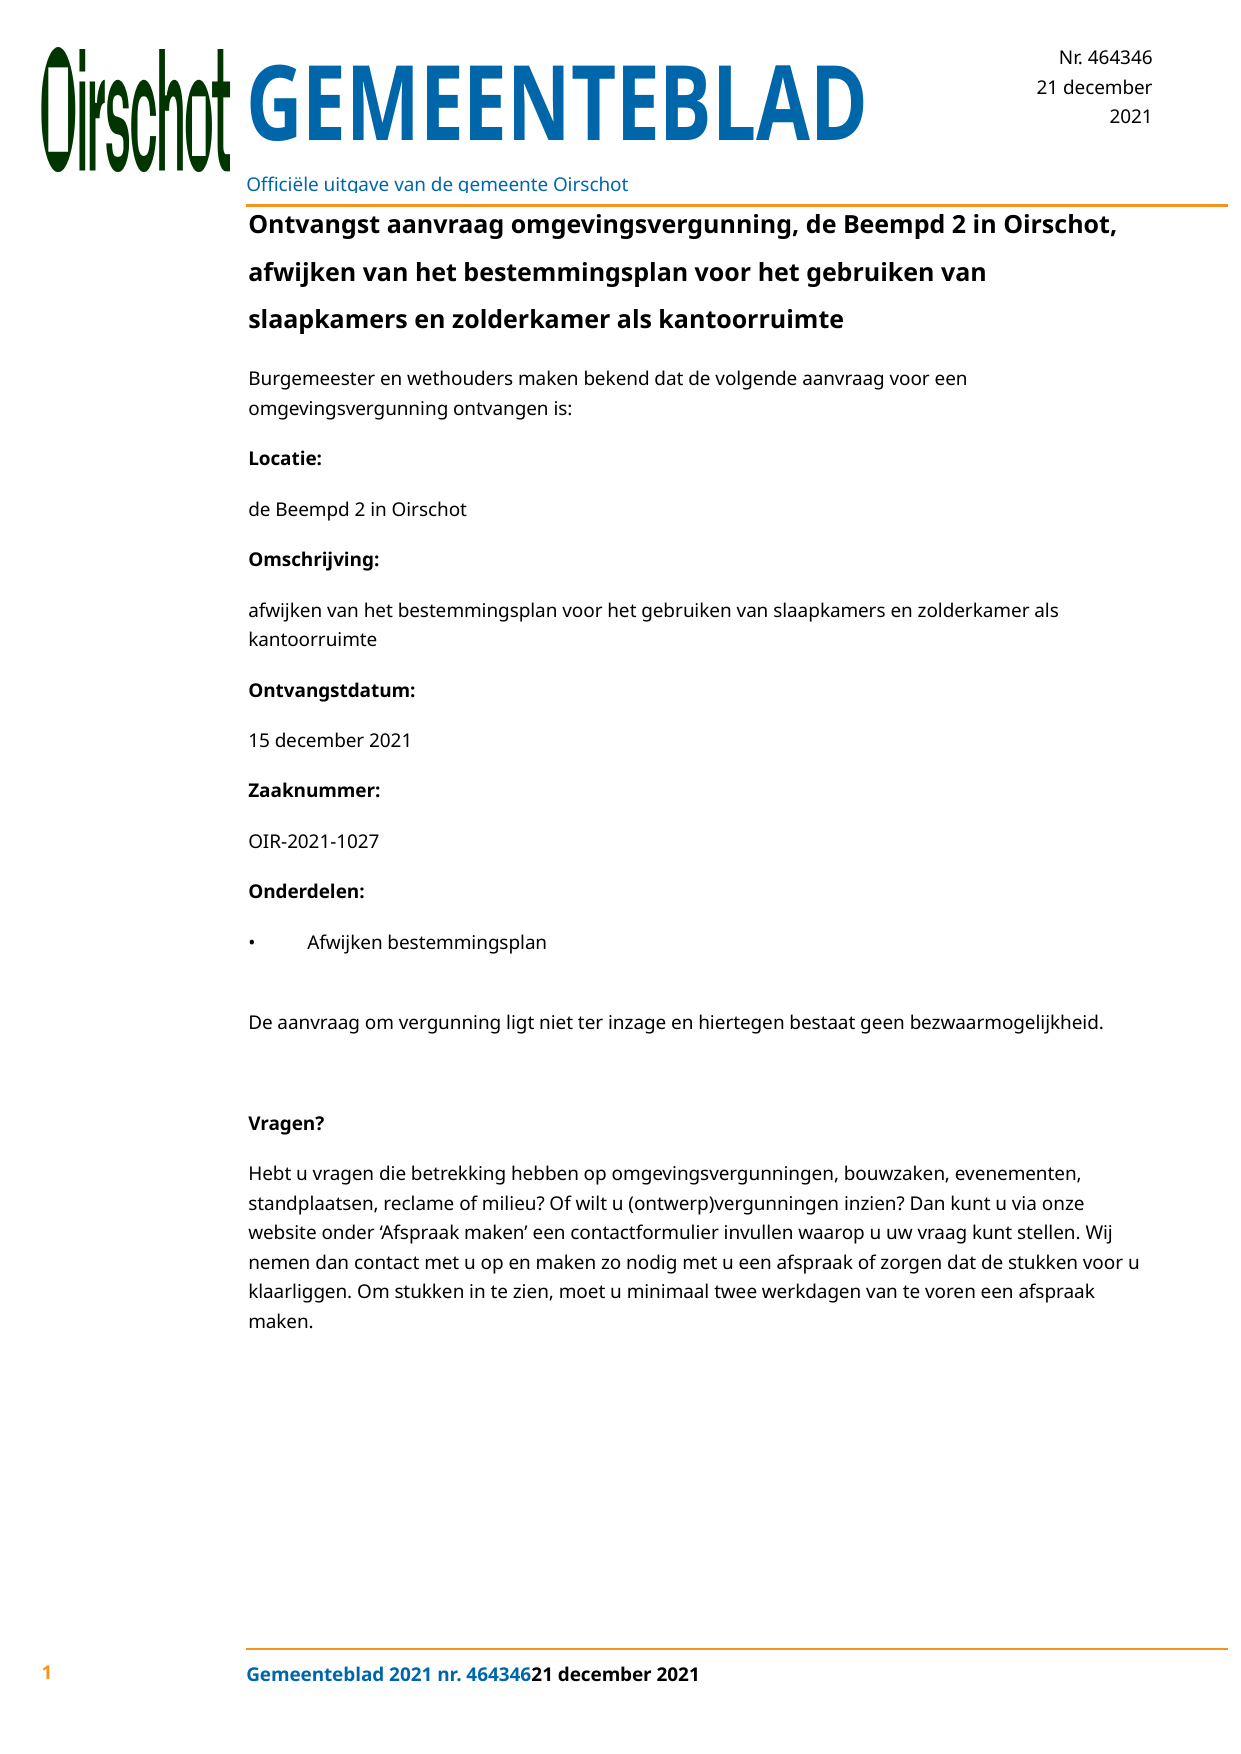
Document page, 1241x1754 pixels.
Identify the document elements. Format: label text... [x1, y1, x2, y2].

text de Beempd 2 in Oirschot [248, 496, 1152, 522]
text OIR-2021-1027 [248, 828, 1152, 854]
text 15 december 2021 [248, 727, 1152, 753]
text Ontvangst aanvraag omgevingsvergunning, de Beempd 2 in Oirschot, afwijken van het bestemmingsplan voor het gebruiken van slaapkamers en zolderkamer als kantoorruimte [248, 207, 1152, 336]
text Burgemeester en wethouders maken bekend dat de volgende aanvraag voor een omgevingsvergunning ontvangen is: [248, 366, 1152, 421]
text Zaaknummer: [248, 778, 1152, 803]
text Vragen? [248, 1110, 1152, 1135]
text Omschrijving: [248, 546, 1152, 572]
text Ontvangstdatum: [248, 677, 1152, 702]
text Hebt u vragen die betrekking hebben op omgevingsvergunningen, bouwzaken, evenementen, standplaatsen, reclame of milieu? Of wilt u (ontwerp)vergunningen inzien? Dan kunt u via onze website onder ‘Afspraak maken’ een contactformulier invullen waarop u uw vraag kunt stellen. Wij nemen dan contact met u op en maken zo nodig met u een afspraak of zorgen dat de stukken voor u klaarliggen. Om stukken in te zien, moet u minimaal twee werkdagen van te voren een afspraak maken. [248, 1160, 1152, 1334]
text afwijken van het bestemmingsplan voor het gebruiken van slaapkamers en zolderkamer als kantoorruimte [248, 597, 1152, 652]
text Onderdelen: [248, 878, 1152, 904]
text Locatie: [248, 446, 1152, 471]
text De aanvraag om vergunning ligt niet ter inzage en hiertegen bestaat geen bezwaarmogelijkheid. [248, 1009, 1152, 1034]
picture [41, 47, 231, 172]
list Afwijken bestemmingsplan [248, 929, 1152, 954]
